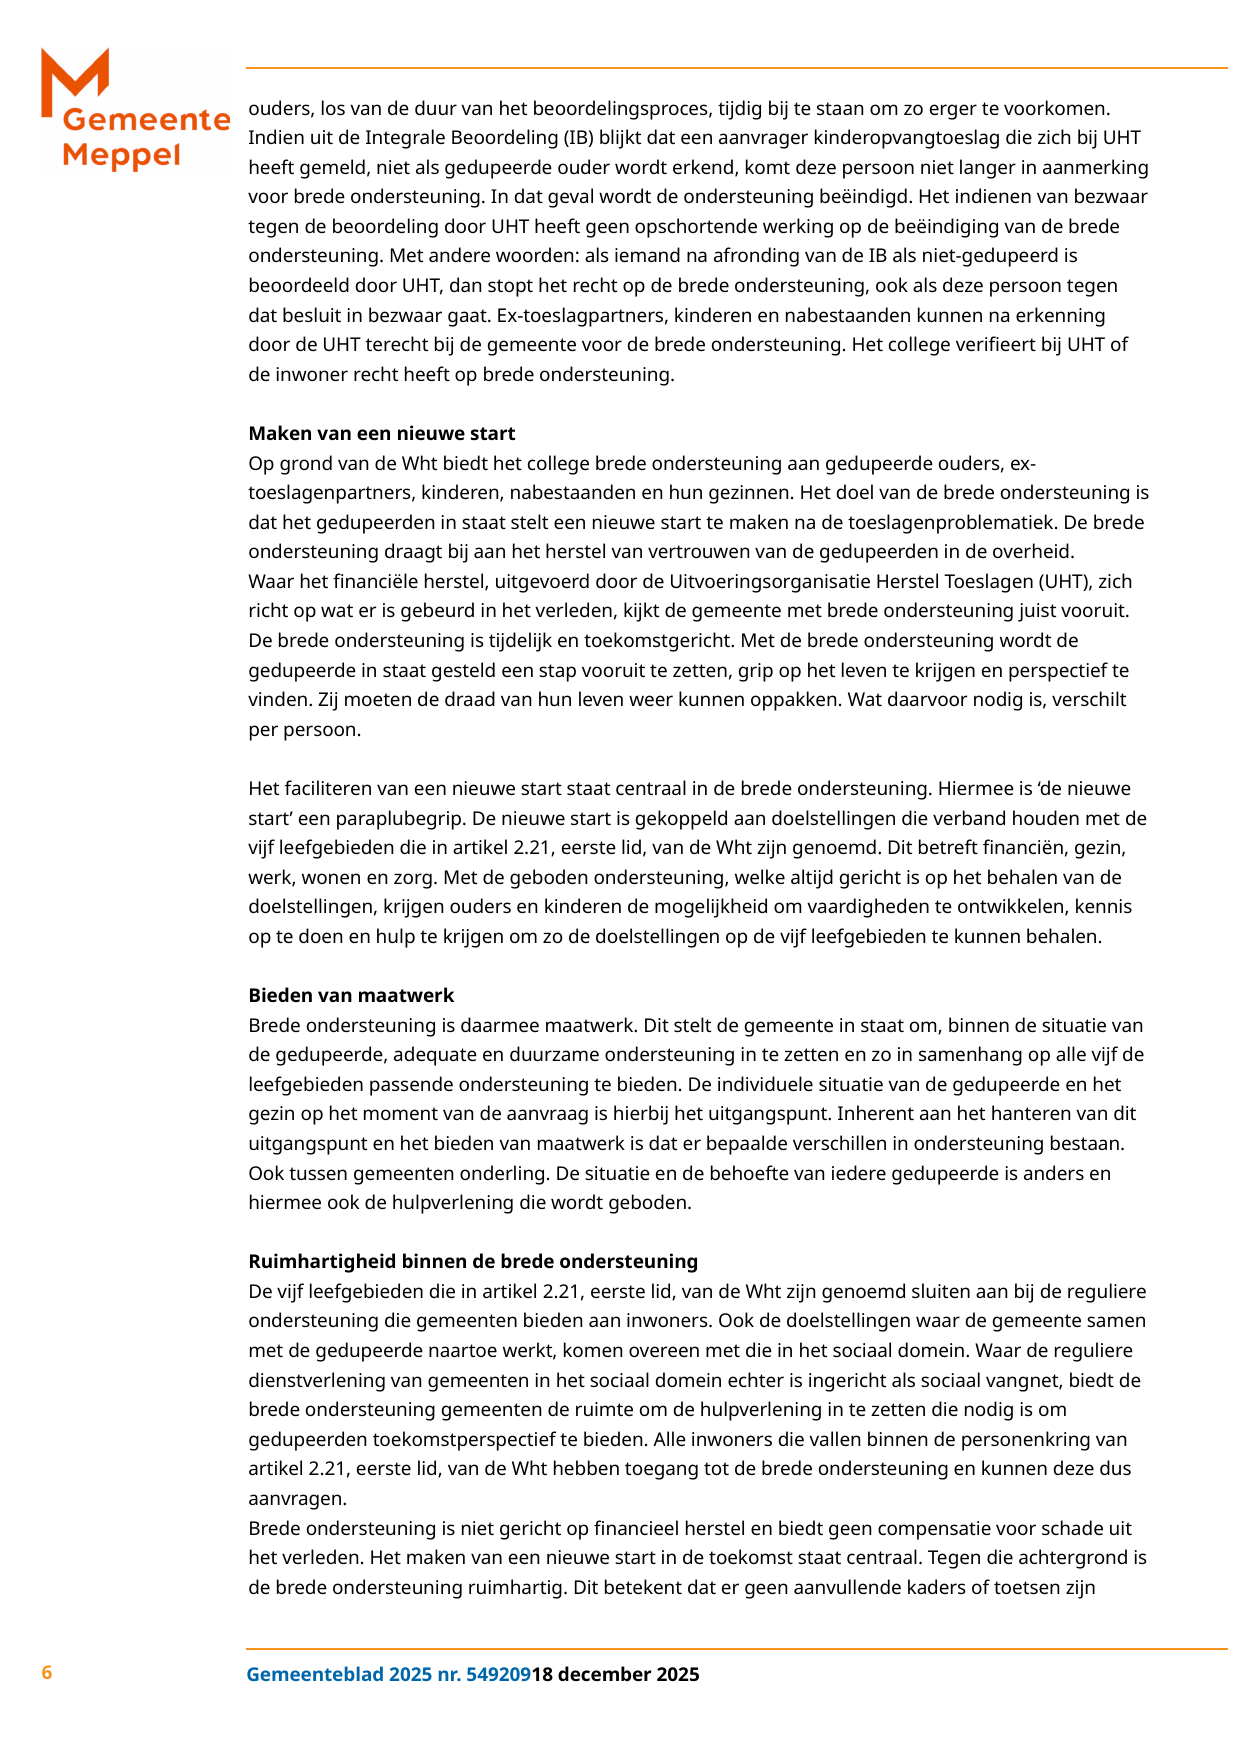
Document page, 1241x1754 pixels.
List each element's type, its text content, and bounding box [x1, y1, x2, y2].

text Ruimhartigheid binnen de brede ondersteuning [248, 1248, 1152, 1274]
text Brede ondersteuning is niet gericht op financieel herstel en biedt geen compensatie voor schade uit het verleden. Het maken van een nieuwe start in de toekomst staat centraal. Tegen die achtergrond is de brede ondersteuning ruimhartig. Dit betekent dat er geen aanvullende kaders of toetsen zijn [248, 1515, 1152, 1600]
text De vijf leefgebieden die in artikel 2.21, eerste lid, van de Wht zijn genoemd sluiten aan bij de reguliere ondersteuning die gemeenten bieden aan inwoners. Ook de doelstellingen waar de gemeente samen met de gedupeerde naartoe werkt, komen overeen met die in het sociaal domein. Waar de reguliere dienstverlening van gemeenten in het sociaal domein echter is ingericht als sociaal vangnet, biedt de brede ondersteuning gemeenten de ruimte om de hulpverlening in te zetten die nodig is om gedupeerden toekomstperspectief te bieden. Alle inwoners die vallen binnen de personenkring van artikel 2.21, eerste lid, van de Wht hebben toegang tot de brede ondersteuning en kunnen deze dus aanvragen. [248, 1278, 1152, 1511]
text Brede ondersteuning is daarmee maatwerk. Dit stelt de gemeente in staat om, binnen de situatie van de gedupeerde, adequate en duurzame ondersteuning in te zetten en zo in samenhang op alle vijf de leefgebieden passende ondersteuning te bieden. De individuele situatie van de gedupeerde en het gezin op het moment van de aanvraag is hierbij het uitgangspunt. Inherent aan het hanteren van dit uitgangspunt en het bieden van maatwerk is dat er bepaalde verschillen in ondersteuning bestaan. Ook tussen gemeenten onderling. De situatie en de behoefte van iedere gedupeerde is anders en hiermee ook de hulpverlening die wordt geboden. [248, 1012, 1152, 1215]
text ouders, los van de duur van het beoordelingsproces, tijdig bij te staan om zo erger te voorkomen. Indien uit de Integrale Beoordeling (IB) blijkt dat een aanvrager kinderopvangtoeslag die zich bij UHT heeft gemeld, niet als gedupeerde ouder wordt erkend, komt deze persoon niet langer in aanmerking voor brede ondersteuning. In dat geval wordt de ondersteuning beëindigd. Het indienen van bezwaar tegen de beoordeling door UHT heeft geen opschortende werking op de beëindiging van de brede ondersteuning. Met andere woorden: als iemand na afronding van de IB als niet-gedupeerd is beoordeeld door UHT, dan stopt het recht op de brede ondersteuning, ook als deze persoon tegen dat besluit in bezwaar gaat. Ex-toeslagpartners, kinderen en nabestaanden kunnen na erkenning door de UHT terecht bij de gemeente voor de brede ondersteuning. Het college verifieert bij UHT of de inwoner recht heeft op brede ondersteuning. [248, 95, 1152, 387]
text Het faciliteren van een nieuwe start staat centraal in de brede ondersteuning. Hiermee is ‘de nieuwe start’ een paraplubegrip. De nieuwe start is gekoppeld aan doelstellingen die verband houden met de vijf leefgebieden die in artikel 2.21, eerste lid, van de Wht zijn genoemd. Dit betreft financiën, gezin, werk, wonen en zorg. Met de geboden ondersteuning, welke altijd gericht is op het behalen van de doelstellingen, krijgen ouders en kinderen de mogelijkheid om vaardigheden te ontwikkelen, kennis op te doen en hulp te krijgen om zo de doelstellingen op de vijf leefgebieden te kunnen behalen. [248, 775, 1152, 949]
text Waar het financiële herstel, uitgevoerd door de Uitvoeringsorganisatie Herstel Toeslagen (UHT), zich richt op wat er is gebeurd in het verleden, kijkt de gemeente met brede ondersteuning juist vooruit. De brede ondersteuning is tijdelijk en toekomstgericht. Met de brede ondersteuning wordt de gedupeerde in staat gesteld een stap vooruit te zetten, grip op het leven te krijgen en perspectief te vinden. Zij moeten de draad van hun leven weer kunnen oppakken. Wat daarvoor nodig is, verschilt per persoon. [248, 568, 1152, 742]
text Op grond van de Wht biedt het college brede ondersteuning aan gedupeerde ouders, ex-toeslagenpartners, kinderen, nabestaanden en hun gezinnen. Het doel van de brede ondersteuning is dat het gedupeerden in staat stelt een nieuwe start te maken na de toeslagenproblematiek. De brede ondersteuning draagt bij aan het herstel van vertrouwen van de gedupeerden in de overheid. [248, 450, 1152, 564]
text Bieden van maatwerk [248, 982, 1152, 1008]
picture [41, 47, 231, 172]
text Maken van een nieuwe start [248, 420, 1152, 446]
